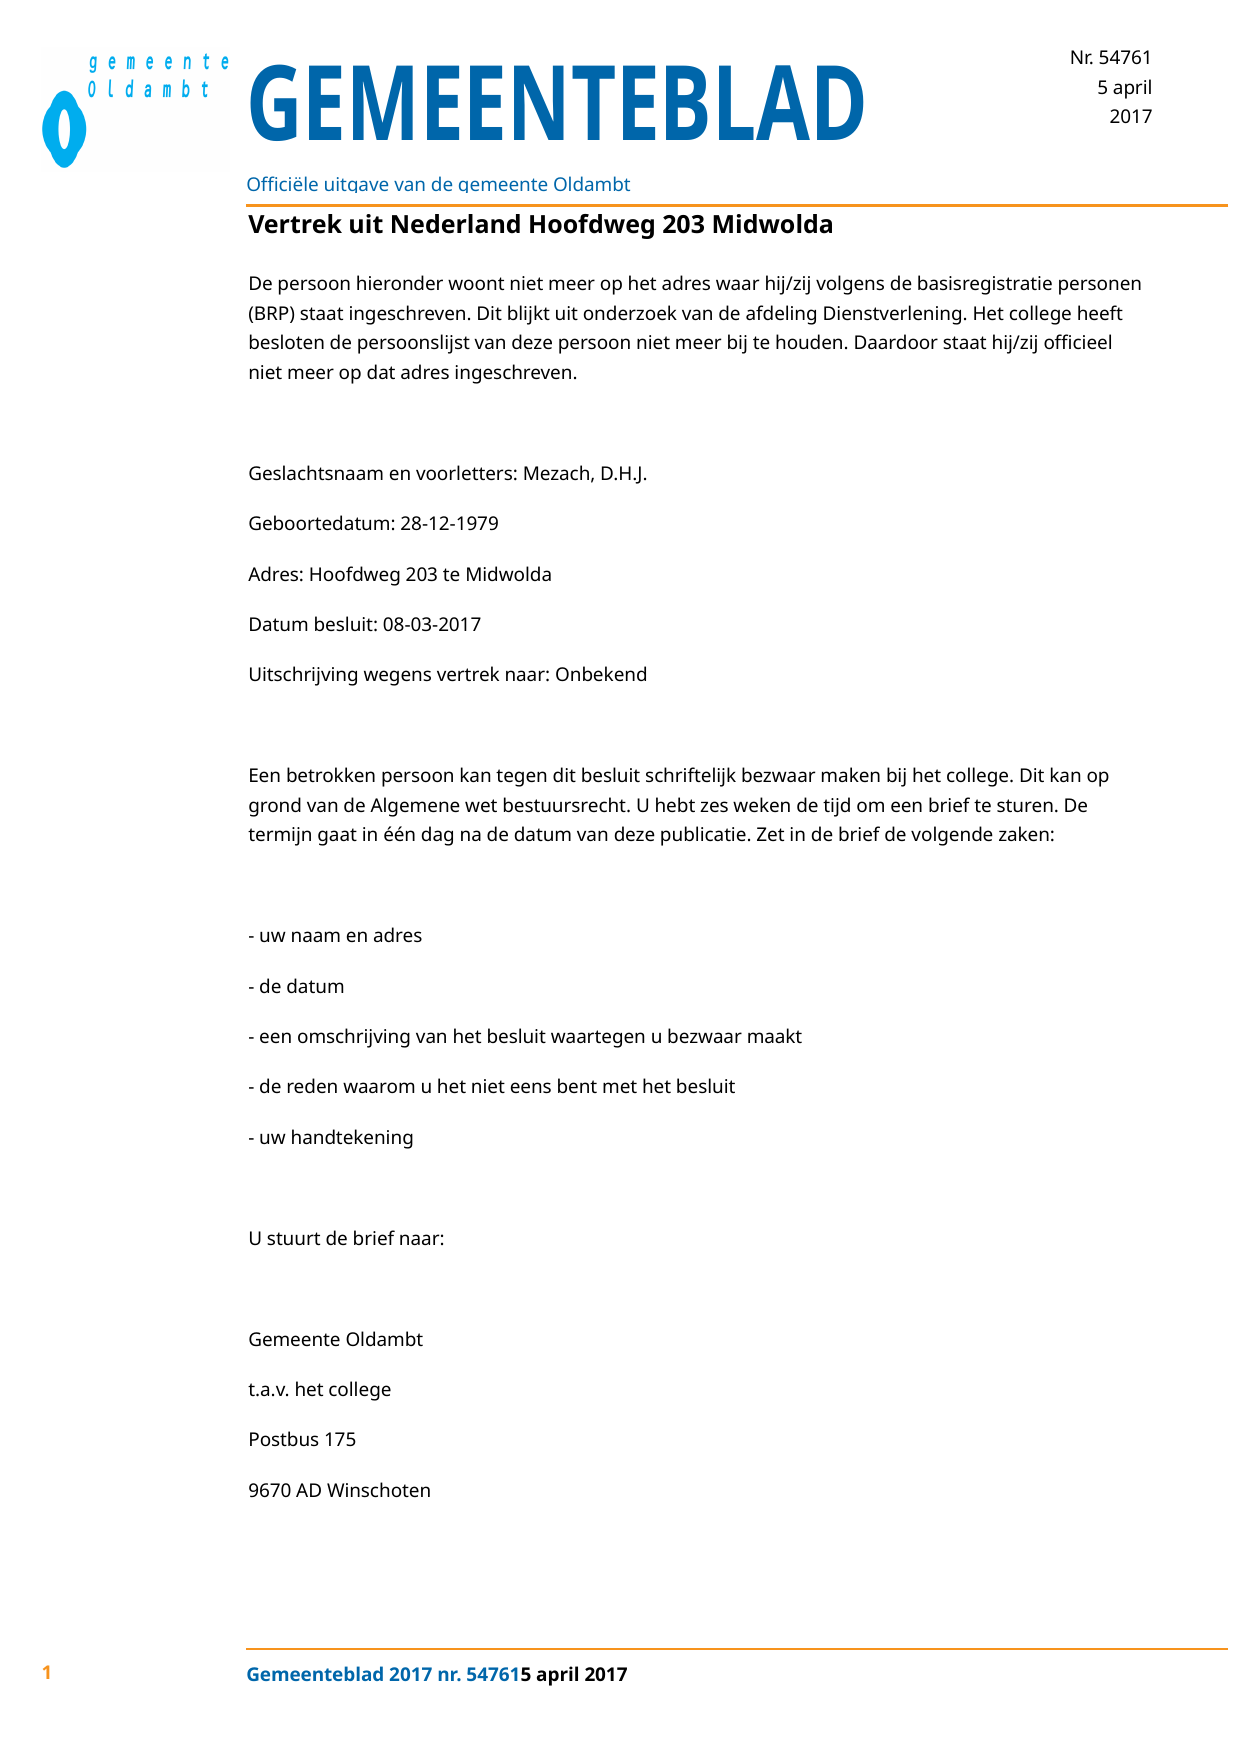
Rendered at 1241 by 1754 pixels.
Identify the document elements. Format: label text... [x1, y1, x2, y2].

text Uitschrijving wegens vertrek naar: Onbekend [248, 662, 1152, 687]
text Gemeente Oldambt [248, 1326, 1152, 1351]
text U stuurt de brief naar: [248, 1225, 1152, 1251]
text - uw naam en adres [248, 922, 1152, 948]
text Vertrek uit Nederland Hoofdweg 203 Midwolda [248, 207, 1152, 241]
text Postbus 175 [248, 1427, 1152, 1452]
text - de datum [248, 973, 1152, 998]
text - een omschrijving van het besluit waartegen u bezwaar maakt [248, 1023, 1152, 1049]
picture [41, 47, 231, 172]
text Adres: Hoofdweg 203 te Midwolda [248, 561, 1152, 586]
text Geslachtsnaam en voorletters: Mezach, D.H.J. [248, 460, 1152, 486]
text - uw handtekening [248, 1124, 1152, 1150]
text Geboortedatum: 28-12-1979 [248, 510, 1152, 536]
text Datum besluit: 08-03-2017 [248, 611, 1152, 637]
text - de reden waarom u het niet eens bent met het besluit [248, 1074, 1152, 1099]
text 9670 AD Winschoten [248, 1477, 1152, 1503]
text De persoon hieronder woont niet meer op het adres waar hij/zij volgens de basisregistratie personen (BRP) staat ingeschreven. Dit blijkt uit onderzoek van de afdeling Dienstverlening. Het college heeft besloten de persoonslijst van deze persoon niet meer bij te houden. Daardoor staat hij/zij officieel niet meer op dat adres ingeschreven. [248, 270, 1152, 385]
text Een betrokken persoon kan tegen dit besluit schriftelijk bezwaar maken bij het college. Dit kan op grond van de Algemene wet bestuursrecht. U hebt zes weken de tijd om een brief te sturen. De termijn gaat in één dag na de datum van deze publicatie. Zet in de brief de volgende zaken: [248, 762, 1152, 847]
text t.a.v. het college [248, 1376, 1152, 1402]
